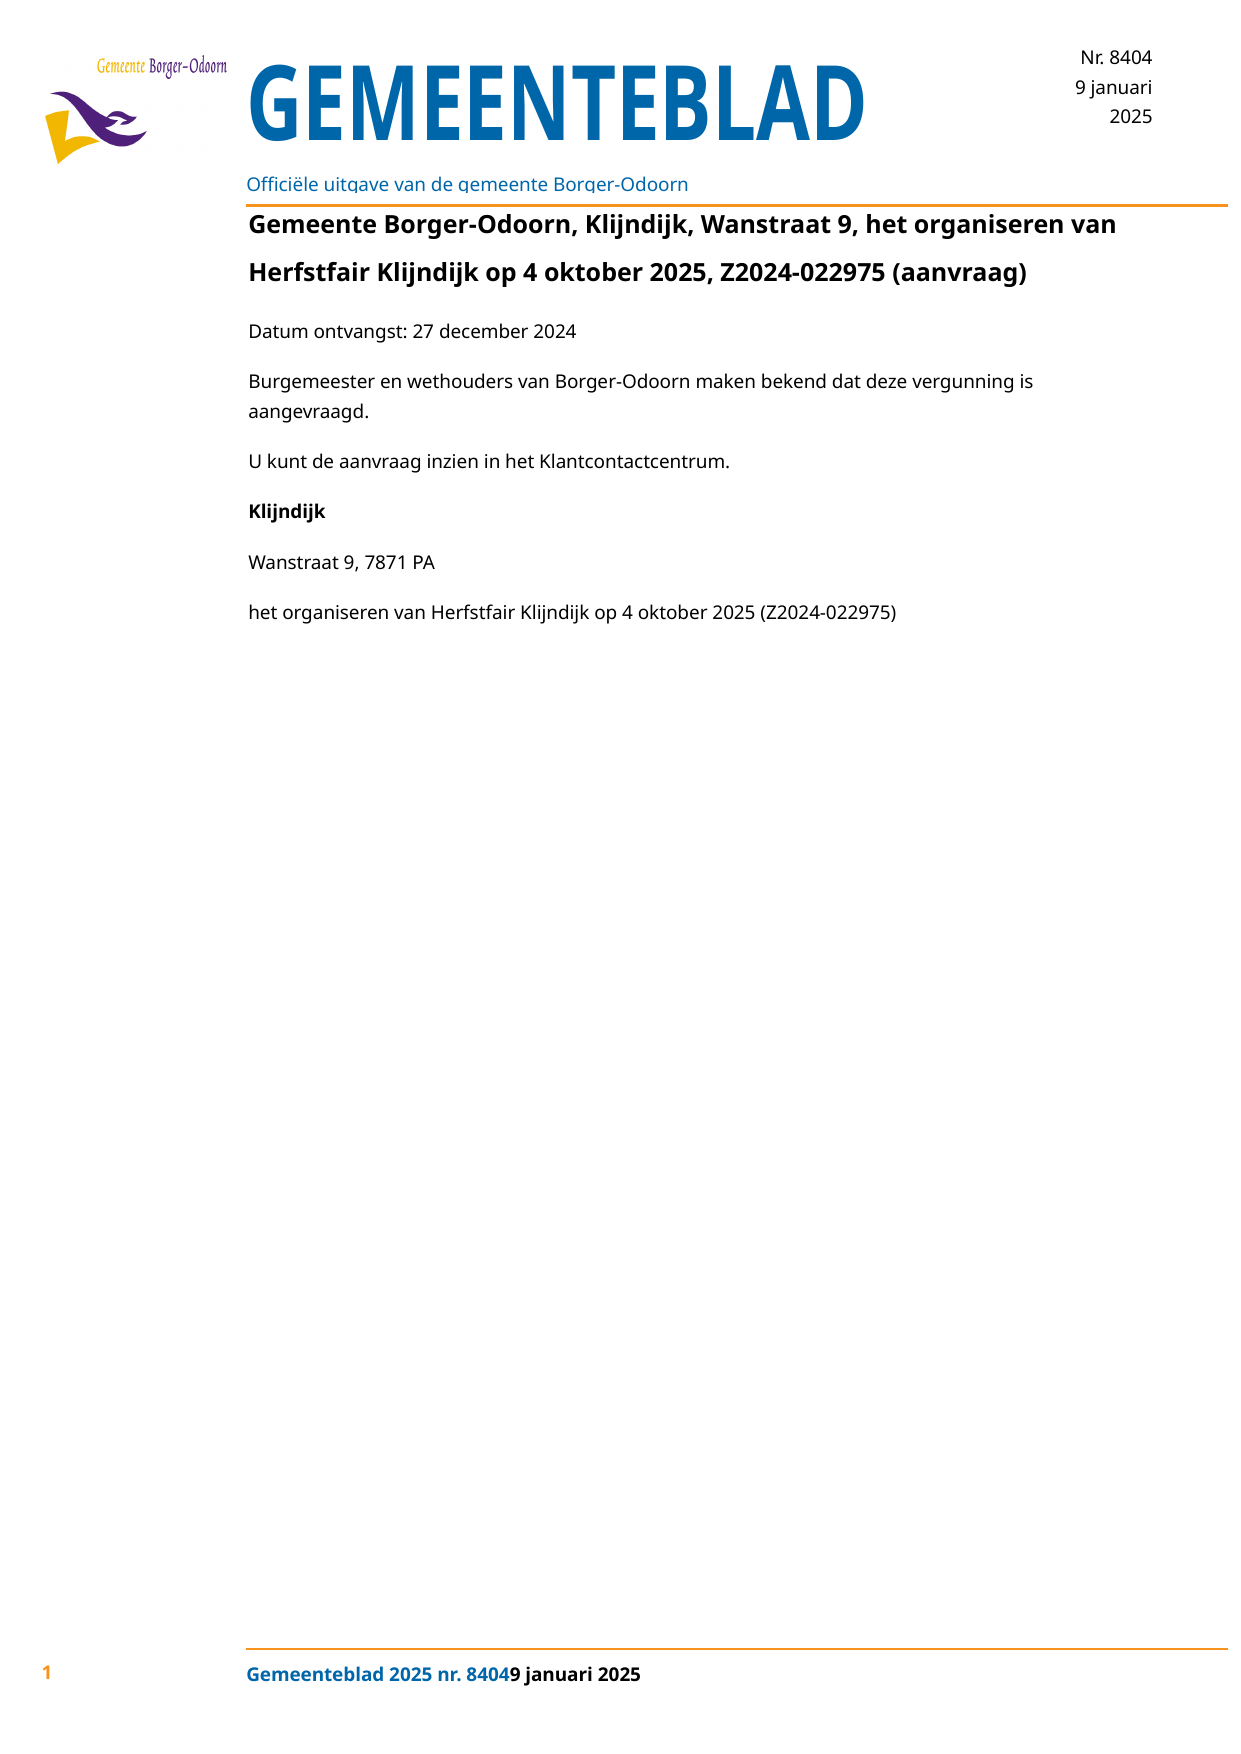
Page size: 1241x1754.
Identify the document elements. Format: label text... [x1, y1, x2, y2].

text het organiseren van Herfstfair Klijndijk op 4 oktober 2025 (Z2024-022975) [248, 599, 1152, 625]
picture [41, 47, 231, 172]
text U kunt de aanvraag inzien in het Klantcontactcentrum. [248, 448, 1152, 474]
text Wanstraat 9, 7871 PA [248, 549, 1152, 575]
text Datum ontvangst: 27 december 2024 [248, 318, 1152, 344]
text Klijndijk [248, 499, 1152, 524]
text Gemeente Borger-Odoorn, Klijndijk, Wanstraat 9, het organiseren van Herfstfair Klijndijk op 4 oktober 2025, Z2024-022975 (aanvraag) [248, 207, 1152, 288]
text Burgemeester en wethouders van Borger-Odoorn maken bekend dat deze vergunning is aangevraagd. [248, 368, 1152, 424]
